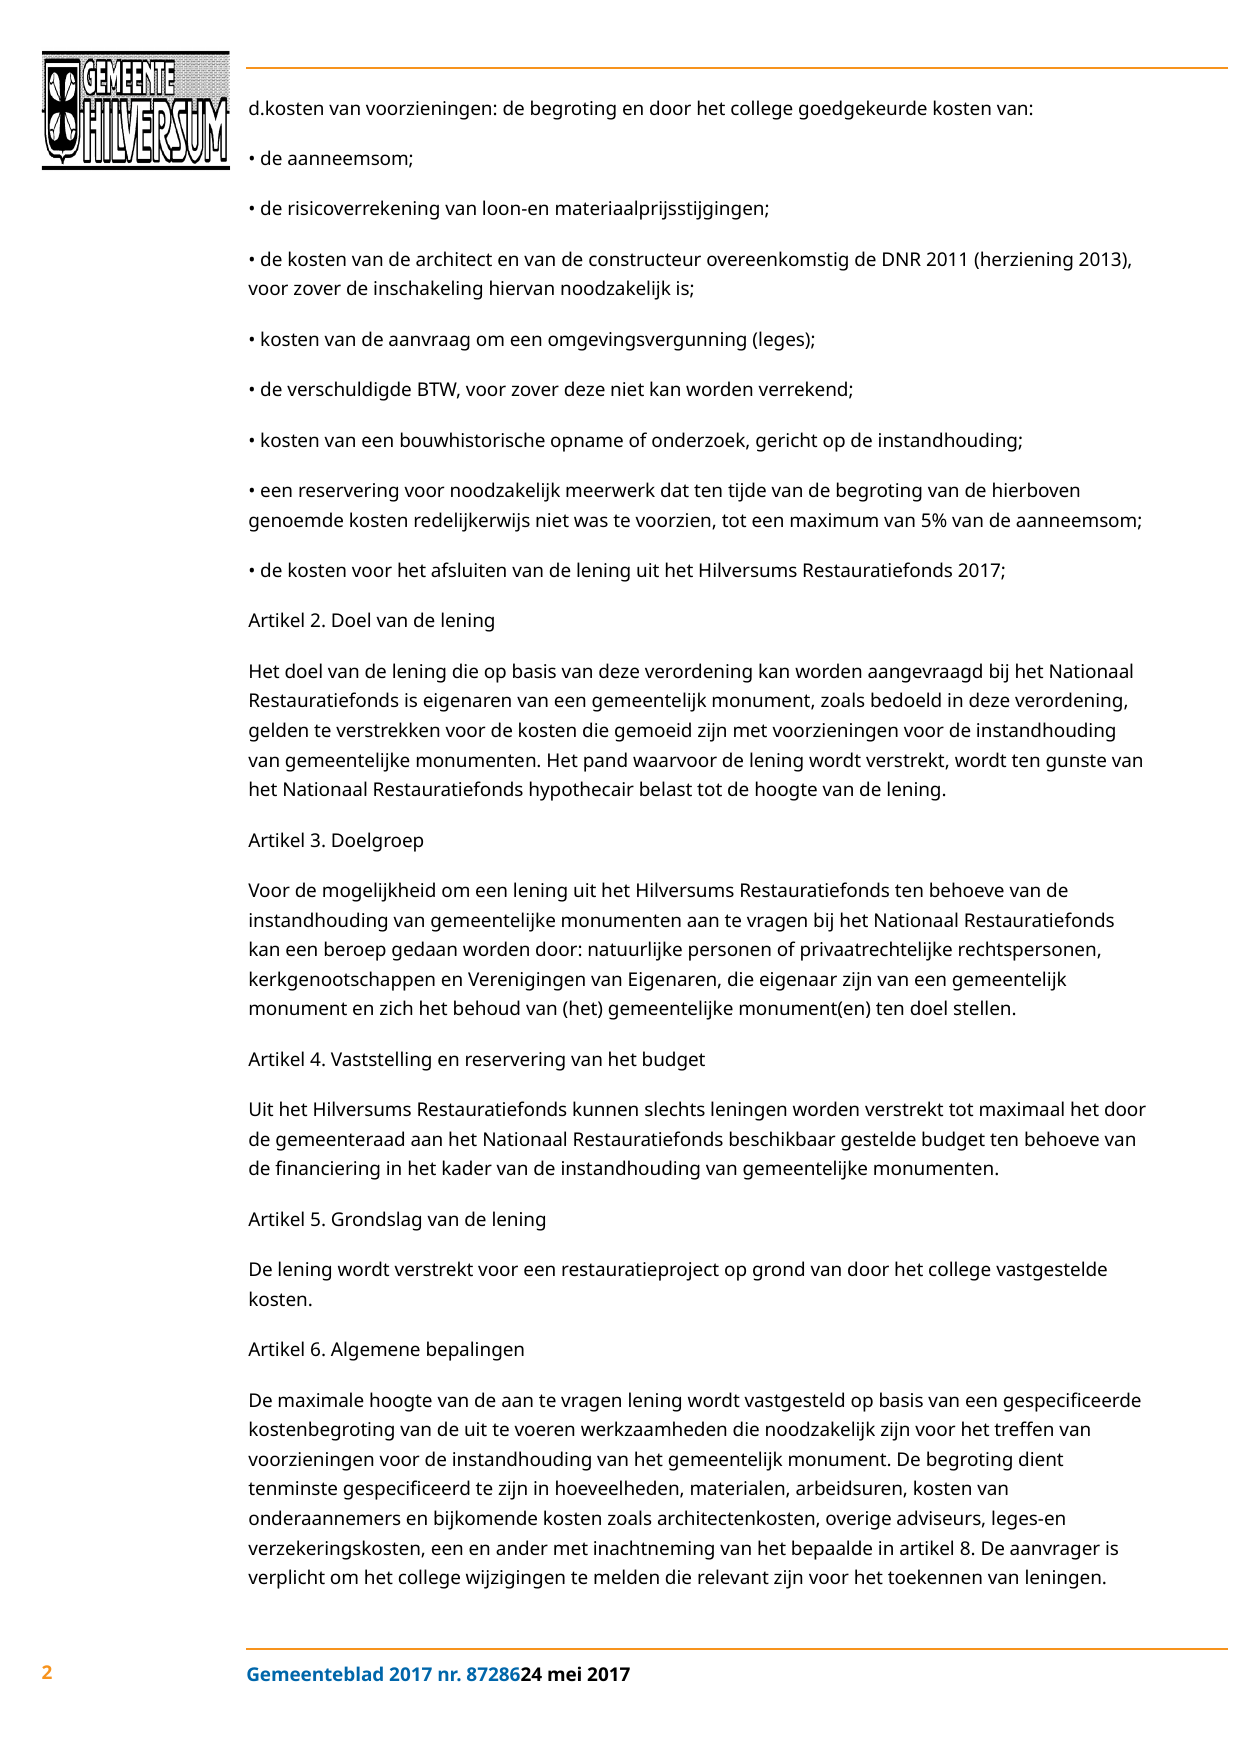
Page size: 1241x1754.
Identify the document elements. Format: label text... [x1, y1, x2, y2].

text Artikel 2. Doel van de lening [248, 608, 1152, 633]
text Uit het Hilversums Restauratiefonds kunnen slechts leningen worden verstrekt tot maximaal het door de gemeenteraad aan het Nationaal Restauratiefonds beschikbaar gestelde budget ten behoeve van de financiering in het kader van de instandhouding van gemeentelijke monumenten. [248, 1096, 1152, 1181]
text • de kosten voor het afsluiten van de lening uit het Hilversums Restauratiefonds 2017; [248, 557, 1152, 583]
text • de risicoverrekening van loon-en materiaalprijsstijgingen; [248, 196, 1152, 221]
text • de verschuldigde BTW, voor zover deze niet kan worden verrekend; [248, 376, 1152, 402]
text Artikel 4. Vaststelling en reservering van het budget [248, 1046, 1152, 1072]
text De lening wordt verstrekt voor een restauratieproject op grond van door het college vastgestelde kosten. [248, 1256, 1152, 1312]
text De maximale hoogte van de aan te vragen lening wordt vastgesteld op basis van een gespecificeerde kostenbegroting van de uit te voeren werkzaamheden die noodzakelijk zijn voor het treffen van voorzieningen voor de instandhouding van het gemeentelijk monument. De begroting dient tenminste gespecificeerd te zijn in hoeveelheden, materialen, arbeidsuren, kosten van onderaannemers en bijkomende kosten zoals architectenkosten, overige adviseurs, leges-en verzekeringskosten, een en ander met inachtneming van het bepaalde in artikel 8. De aanvrager is verplicht om het college wijzigingen te melden die relevant zijn voor het toekennen van leningen. [248, 1387, 1152, 1590]
text • kosten van een bouwhistorische opname of onderzoek, gericht op de instandhouding; [248, 427, 1152, 453]
text Artikel 5. Grondslag van de lening [248, 1206, 1152, 1232]
picture [41, 47, 231, 172]
text d.kosten van voorzieningen: de begroting en door het college goedgekeurde kosten van: [248, 95, 1152, 121]
text • de kosten van de architect en van de constructeur overeenkomstig de DNR 2011 (herziening 2013), voor zover de inschakeling hiervan noodzakelijk is; [248, 246, 1152, 301]
text Voor de mogelijkheid om een lening uit het Hilversums Restauratiefonds ten behoeve van de instandhouding van gemeentelijke monumenten aan te vragen bij het Nationaal Restauratiefonds kan een beroep gedaan worden door: natuurlijke personen of privaatrechtelijke rechtspersonen, kerkgenootschappen en Verenigingen van Eigenaren, die eigenaar zijn van een gemeentelijk monument en zich het behoud van (het) gemeentelijke monument(en) ten doel stellen. [248, 877, 1152, 1021]
text Artikel 3. Doelgroep [248, 827, 1152, 853]
text • kosten van de aanvraag om een omgevingsvergunning (leges); [248, 326, 1152, 352]
text Artikel 6. Algemene bepalingen [248, 1336, 1152, 1362]
text Het doel van de lening die op basis van deze verordening kan worden aangevraagd bij het Nationaal Restauratiefonds is eigenaren van een gemeentelijk monument, zoals bedoeld in deze verordening, gelden te verstrekken voor de kosten die gemoeid zijn met voorzieningen voor de instandhouding van gemeentelijke monumenten. Het pand waarvoor de lening wordt verstrekt, wordt ten gunste van het Nationaal Restauratiefonds hypothecair belast tot de hoogte van de lening. [248, 658, 1152, 802]
text • de aanneemsom; [248, 145, 1152, 171]
text • een reservering voor noodzakelijk meerwerk dat ten tijde van de begroting van de hierboven genoemde kosten redelijkerwijs niet was te voorzien, tot een maximum van 5% van de aanneemsom; [248, 477, 1152, 533]
